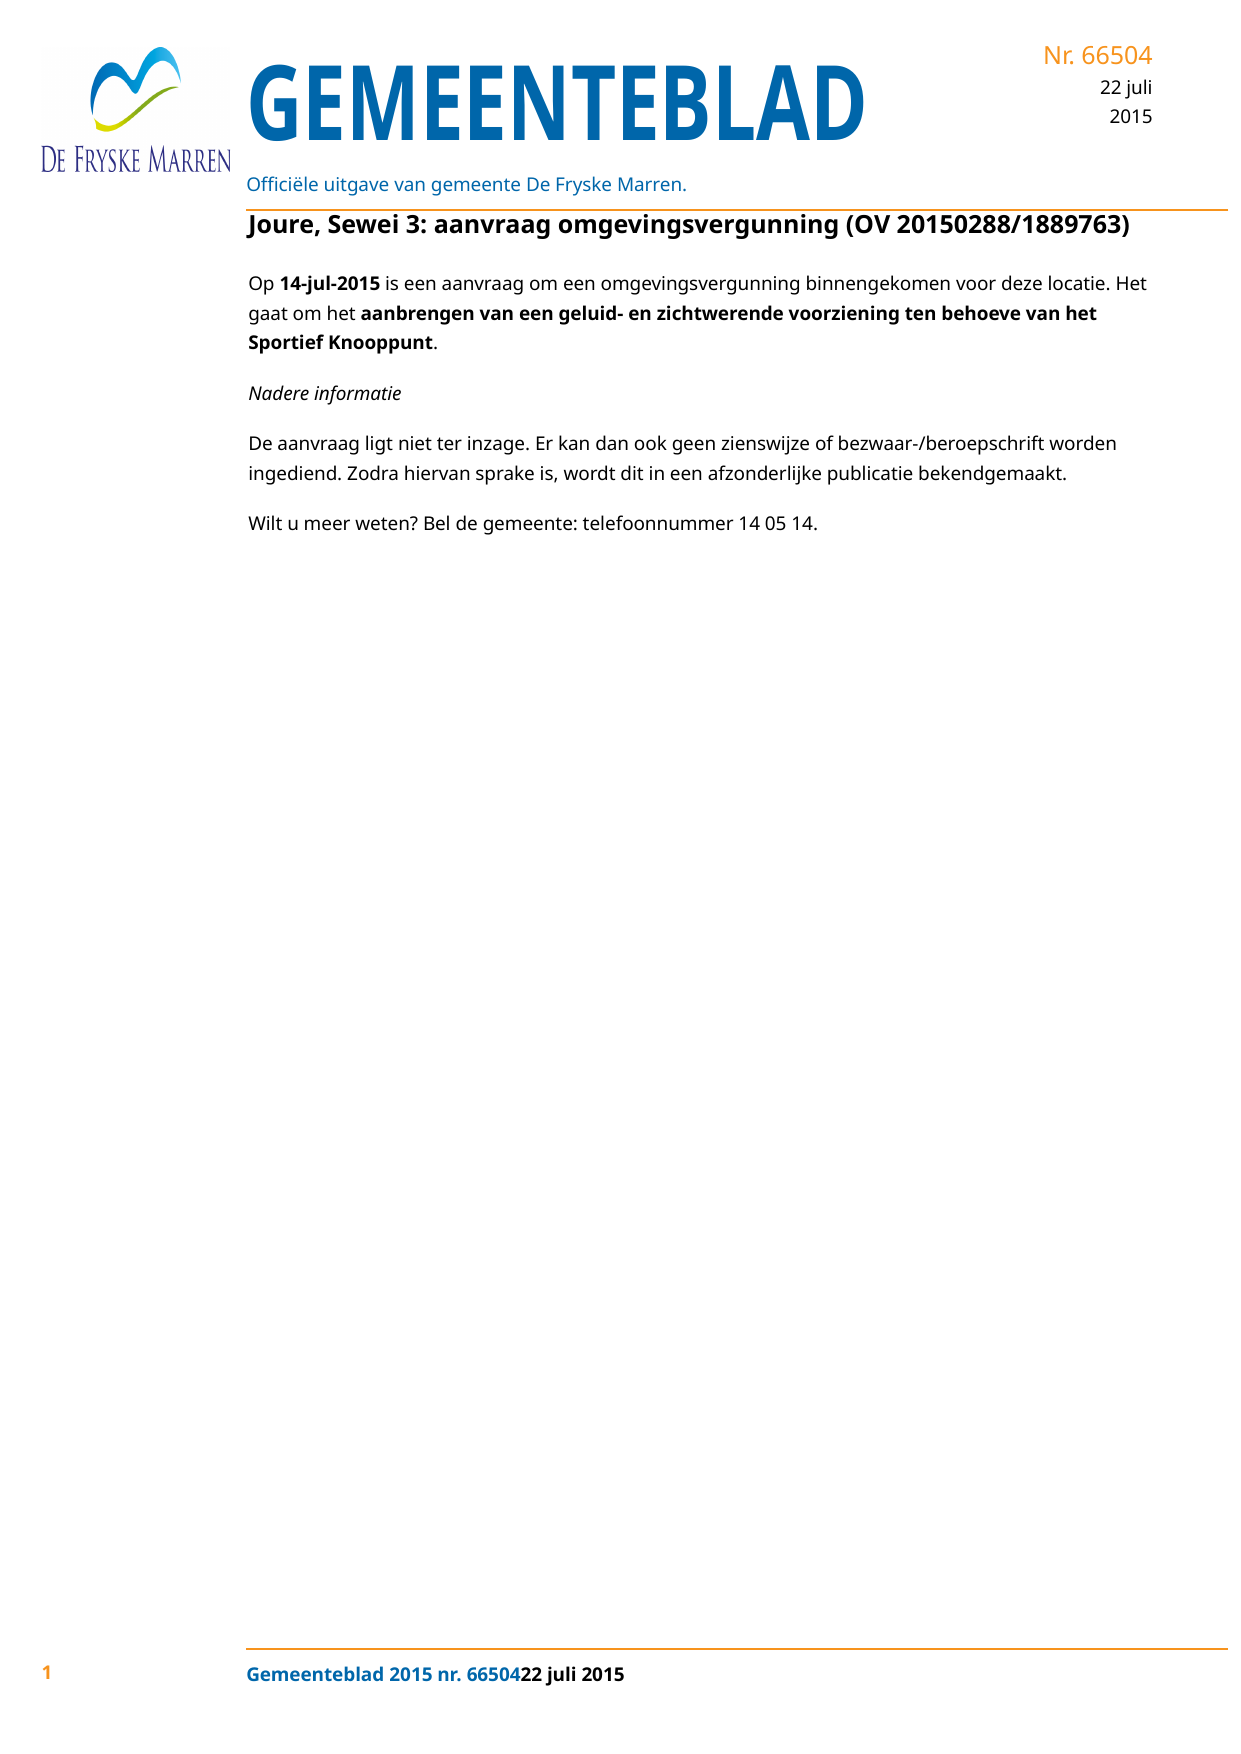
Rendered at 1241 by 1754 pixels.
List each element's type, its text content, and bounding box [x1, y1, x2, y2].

text Op 14-jul-2015 is een aanvraag om een omgevingsvergunning binnengekomen voor deze locatie. Het gaat om het aanbrengen van een geluid- en zichtwerende voorziening ten behoeve van het Sportief Knooppunt. [248, 270, 1152, 355]
picture [41, 47, 231, 172]
text De aanvraag ligt niet ter inzage. Er kan dan ook geen zienswijze of bezwaar-/beroepschrift worden ingediend. Zodra hiervan sprake is, wordt dit in een afzonderlijke publicatie bekendgemaakt. [248, 430, 1152, 486]
text Wilt u meer weten? Bel de gemeente: telefoonnummer 14 05 14. [248, 510, 1152, 536]
text Joure, Sewei 3: aanvraag omgevingsvergunning (OV 20150288/1889763) [248, 211, 1152, 241]
text Nadere informatie [248, 380, 1152, 406]
